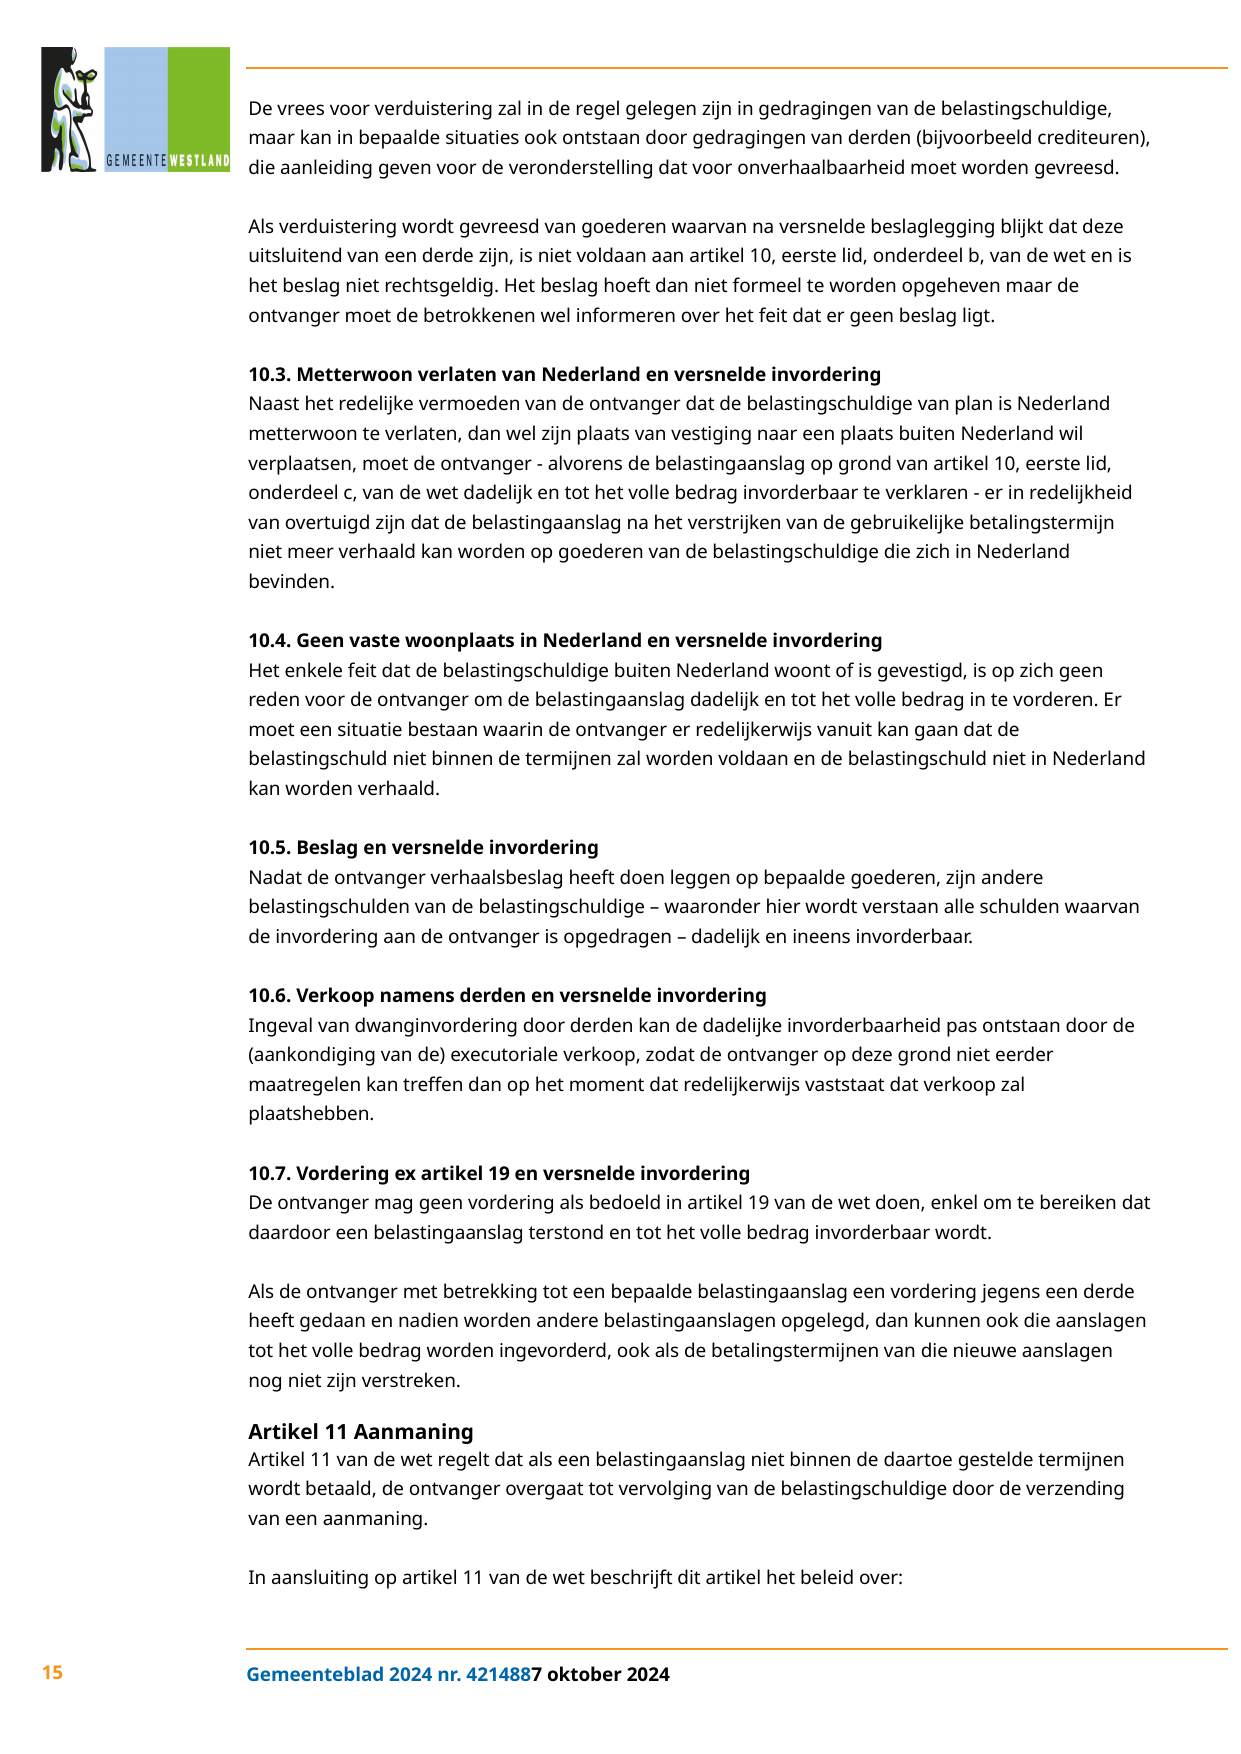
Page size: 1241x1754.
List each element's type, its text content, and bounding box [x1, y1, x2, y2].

text Naast het redelijke vermoeden van de ontvanger dat de belastingschuldige van plan is Nederland metterwoon te verlaten, dan wel zijn plaats van vestiging naar een plaats buiten Nederland wil verplaatsen, moet de ontvanger - alvorens de belastingaanslag op grond van artikel 10, eerste lid, onderdeel c, van de wet dadelijk en tot het volle bedrag invorderbaar te verklaren - er in redelijkheid van overtuigd zijn dat de belastingaanslag na het verstrijken van de gebruikelijke betalingstermijn niet meer verhaald kan worden op goederen van de belastingschuldige die zich in Nederland bevinden. [248, 391, 1152, 594]
text Ingeval van dwanginvordering door derden kan de dadelijke invorderbaarheid pas ontstaan door de (aankondiging van de) executoriale verkoop, zodat de ontvanger op deze grond niet eerder maatregelen kan treffen dan op het moment dat redelijkerwijs vaststaat dat verkoop zal plaatshebben. [248, 1012, 1152, 1126]
text Artikel 11 Aanmaning [248, 1417, 1152, 1446]
text In aansluiting op artikel 11 van de wet beschrijft dit artikel het beleid over: [248, 1564, 1152, 1590]
text Het enkele feit dat de belastingschuldige buiten Nederland woont of is gevestigd, is op zich geen reden voor de ontvanger om de belastingaanslag dadelijk en tot het volle bedrag in te vorderen. Er moet een situatie bestaan waarin de ontvanger er redelijkerwijs vanuit kan gaan dat de belastingschuld niet binnen de termijnen zal worden voldaan en de belastingschuld niet in Nederland kan worden verhaald. [248, 657, 1152, 801]
text Als verduistering wordt gevreesd van goederen waarvan na versnelde beslaglegging blijkt dat deze uitsluitend van een derde zijn, is niet voldaan aan artikel 10, eerste lid, onderdeel b, van de wet en is het beslag niet rechtsgeldig. Het beslag hoeft dan niet formeel te worden opgeheven maar de ontvanger moet de betrokkenen wel informeren over het feit dat er geen beslag ligt. [248, 213, 1152, 328]
text 10.5. Beslag en versnelde invordering [248, 834, 1152, 860]
picture [41, 47, 231, 172]
text Als de ontvanger met betrekking tot een bepaalde belastingaanslag een vordering jegens een derde heeft gedaan en nadien worden andere belastingaanslagen opgelegd, dan kunnen ook die aanslagen tot het volle bedrag worden ingevorderd, ook als de betalingstermijnen van die nieuwe aanslagen nog niet zijn verstreken. [248, 1278, 1152, 1393]
text 10.4. Geen vaste woonplaats in Nederland en versnelde invordering [248, 627, 1152, 653]
text De vrees voor verduistering zal in de regel gelegen zijn in gedragingen van de belastingschuldige, maar kan in bepaalde situaties ook ontstaan door gedragingen van derden (bijvoorbeeld crediteuren), die aanleiding geven voor de veronderstelling dat voor onverhaalbaarheid moet worden gevreesd. [248, 95, 1152, 180]
text Artikel 11 van de wet regelt dat als een belastingaanslag niet binnen de daartoe gestelde termijnen wordt betaald, de ontvanger overgaat tot vervolging van de belastingschuldige door de verzending van een aanmaning. [248, 1446, 1152, 1531]
text De ontvanger mag geen vordering als bedoeld in artikel 19 van de wet doen, enkel om te bereiken dat daardoor een belastingaanslag terstond en tot het volle bedrag invorderbaar wordt. [248, 1189, 1152, 1245]
text 10.3. Metterwoon verlaten van Nederland en versnelde invordering [248, 361, 1152, 387]
text 10.6. Verkoop namens derden en versnelde invordering [248, 982, 1152, 1008]
text 10.7. Vordering ex artikel 19 en versnelde invordering [248, 1160, 1152, 1186]
text Nadat de ontvanger verhaalsbeslag heeft doen leggen op bepaalde goederen, zijn andere belastingschulden van de belastingschuldige – waaronder hier wordt verstaan alle schulden waarvan de invordering aan de ontvanger is opgedragen – dadelijk en ineens invorderbaar. [248, 864, 1152, 949]
